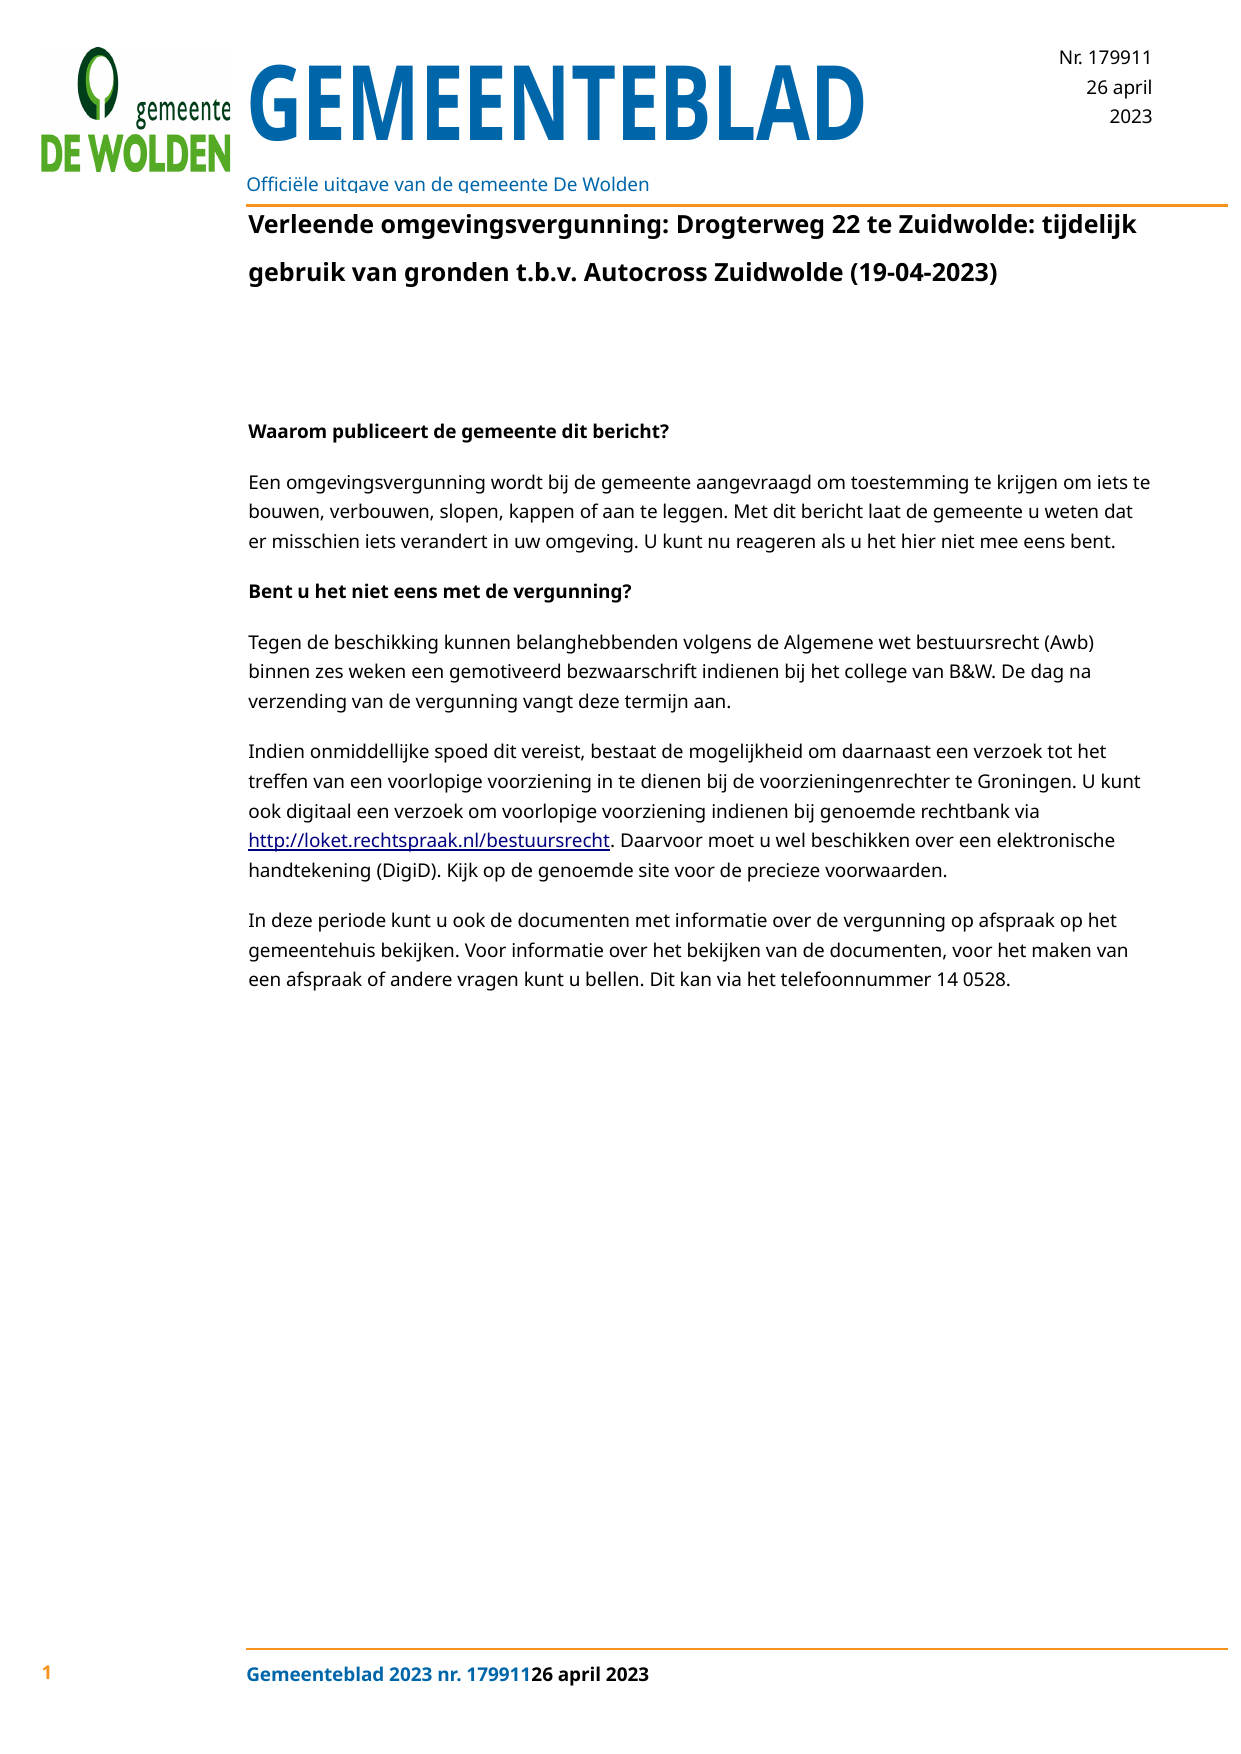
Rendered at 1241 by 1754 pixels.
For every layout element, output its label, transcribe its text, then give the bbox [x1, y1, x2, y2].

text In deze periode kunt u ook de documenten met informatie over de vergunning op afspraak op het gemeentehuis bekijken. Voor informatie over het bekijken van de documenten, voor het maken van een afspraak of andere vragen kunt u bellen. Dit kan via het telefoonnummer 14 0528. [248, 907, 1152, 992]
text Indien onmiddellijke spoed dit vereist, bestaat de mogelijkheid om daarnaast een verzoek tot het treffen van een voorlopige voorziening in te dienen bij de voorzieningenrechter te Groningen. U kunt ook digitaal een verzoek om voorlopige voorziening indienen bij genoemde rechtbank via http://loket.rechtspraak.nl/bestuursrecht. Daarvoor moet u wel beschikken over een elektronische handtekening (DigiD). Kijk op de genoemde site voor de precieze voorwaarden. [248, 739, 1152, 883]
text Tegen de beschikking kunnen belanghebbenden volgens de Algemene wet bestuursrecht (Awb) binnen zes weken een gemotiveerd bezwaarschrift indienen bij het college van B&W. De dag na verzending van de vergunning vangt deze termijn aan. [248, 629, 1152, 714]
text Verleende omgevingsvergunning: Drogterweg 22 te Zuidwolde: tijdelijk gebruik van gronden t.b.v. Autocross Zuidwolde (19-04-2023) [248, 207, 1152, 288]
text Bent u het niet eens met de vergunning? [248, 579, 1152, 604]
text Een omgevingsvergunning wordt bij de gemeente aangevraagd om toestemming te krijgen om iets te bouwen, verbouwen, slopen, kappen of aan te leggen. Met dit bericht laat de gemeente u weten dat er misschien iets verandert in uw omgeving. U kunt nu reageren als u het hier niet mee eens bent. [248, 469, 1152, 554]
text Waarom publiceert de gemeente dit bericht? [248, 419, 1152, 444]
picture [41, 47, 231, 172]
